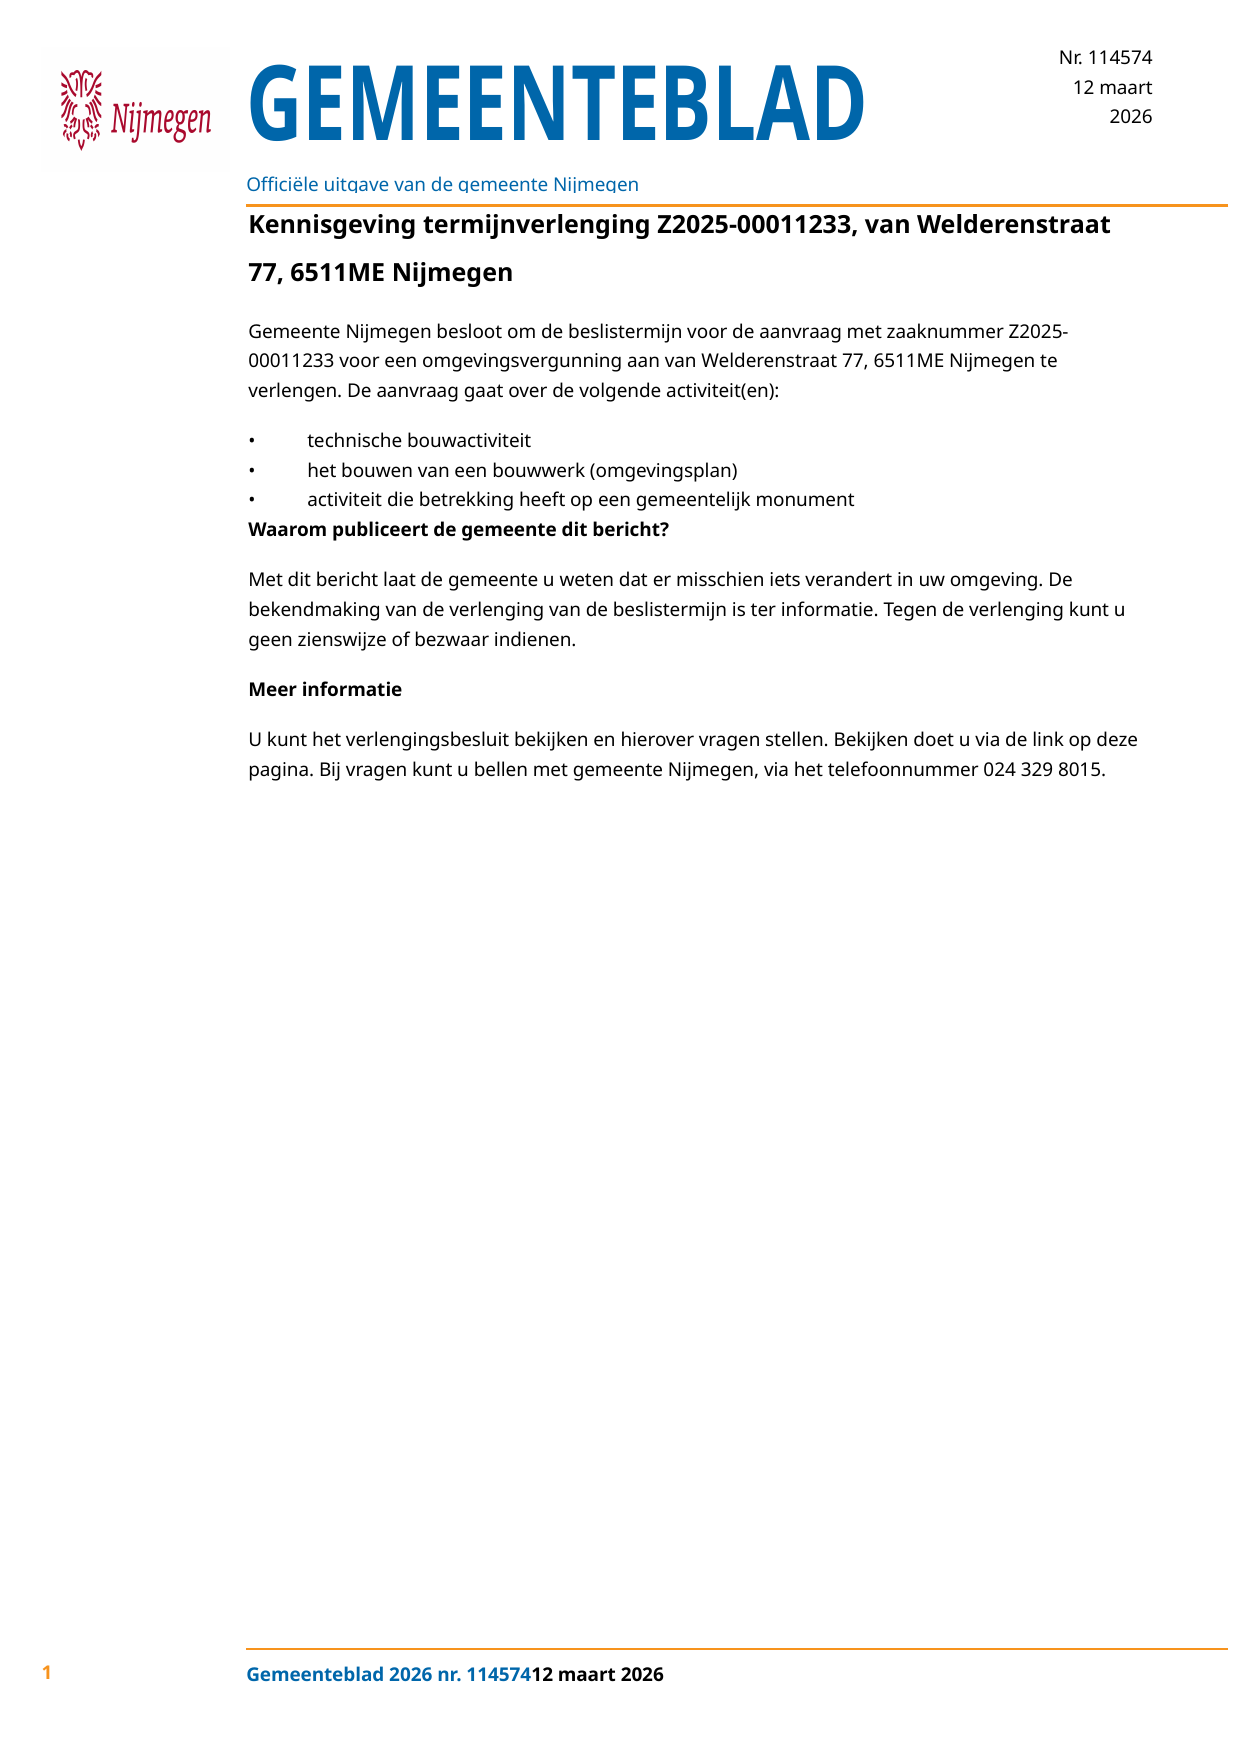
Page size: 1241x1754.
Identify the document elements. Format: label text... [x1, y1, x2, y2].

text Met dit bericht laat de gemeente u weten dat er misschien iets verandert in uw omgeving. De bekendmaking van de verlenging van de beslistermijn is ter informatie. Tegen de verlenging kunt u geen zienswijze of bezwaar indienen. [248, 567, 1152, 652]
text Meer informatie [248, 676, 1152, 702]
list het bouwen van een bouwwerk (omgevingsplan) [248, 457, 1152, 483]
text Waarom publiceert de gemeente dit bericht? [248, 516, 1152, 542]
text Gemeente Nijmegen besloot om de beslistermijn voor de aanvraag met zaaknummer Z2025-00011233 voor een omgevingsvergunning aan van Welderenstraat 77, 6511ME Nijmegen te verlengen. De aanvraag gaat over de volgende activiteit(en): [248, 318, 1152, 403]
text Kennisgeving termijnverlenging Z2025-00011233, van Welderenstraat 77, 6511ME Nijmegen [248, 207, 1152, 288]
list activiteit die betrekking heeft op een gemeentelijk monument [248, 487, 1152, 512]
picture [41, 47, 231, 172]
list technische bouwactiviteit [248, 427, 1152, 453]
text U kunt het verlengingsbesluit bekijken en hierover vragen stellen. Bekijken doet u via de link op deze pagina. Bij vragen kunt u bellen met gemeente Nijmegen, via het telefoonnummer 024 329 8015. [248, 727, 1152, 782]
